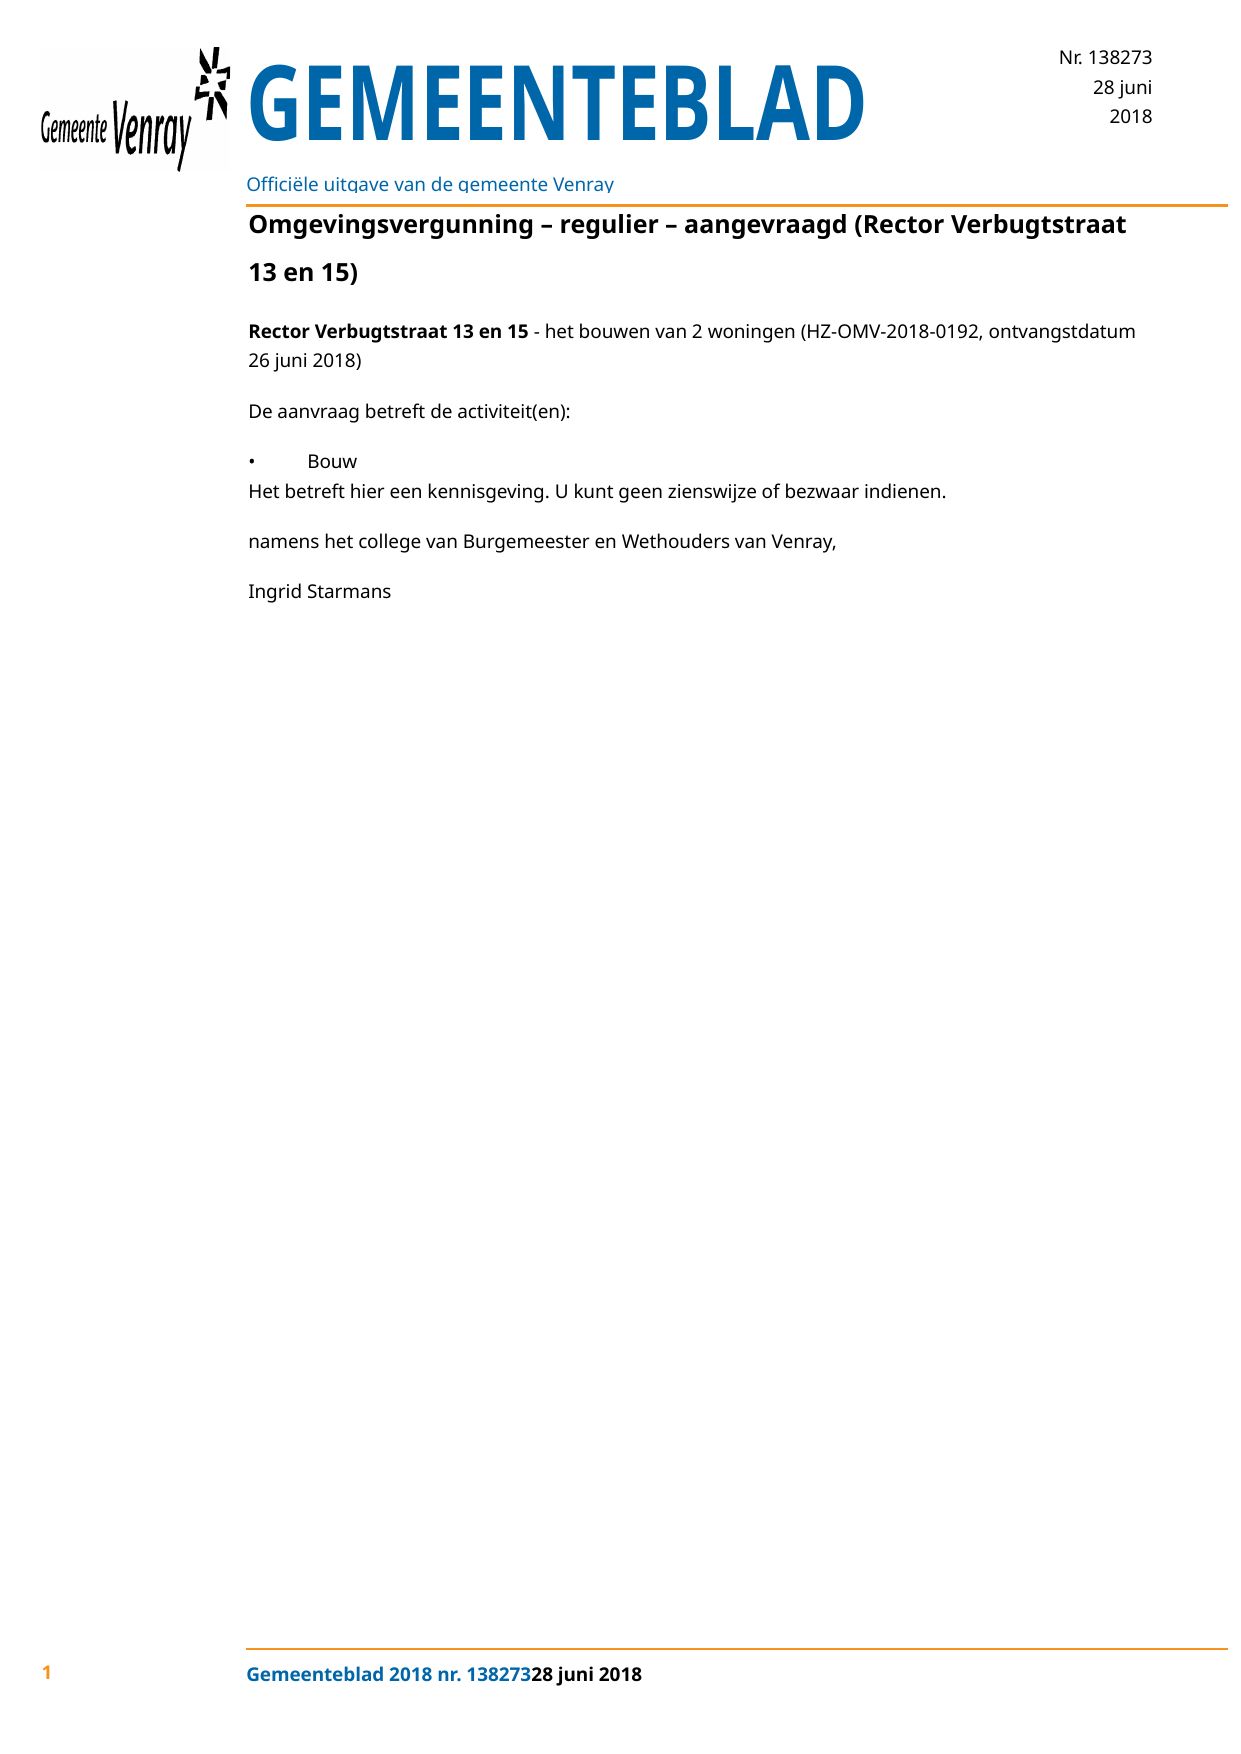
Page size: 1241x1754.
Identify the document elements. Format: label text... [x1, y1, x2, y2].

text Omgevingsvergunning – regulier – aangevraagd (Rector Verbugtstraat 13 en 15) [248, 207, 1152, 288]
list Bouw [248, 448, 1152, 474]
text De aanvraag betreft de activiteit(en): [248, 398, 1152, 424]
text Ingrid Starmans [248, 579, 1152, 604]
text namens het college van Burgemeester en Wethouders van Venray, [248, 528, 1152, 554]
text Het betreft hier een kennisgeving. U kunt geen zienswijze of bezwaar indienen. [248, 478, 1152, 504]
text Rector Verbugtstraat 13 en 15 - het bouwen van 2 woningen (HZ-OMV-2018-0192, ontvangstdatum 26 juni 2018) [248, 318, 1152, 373]
picture [41, 47, 231, 172]
